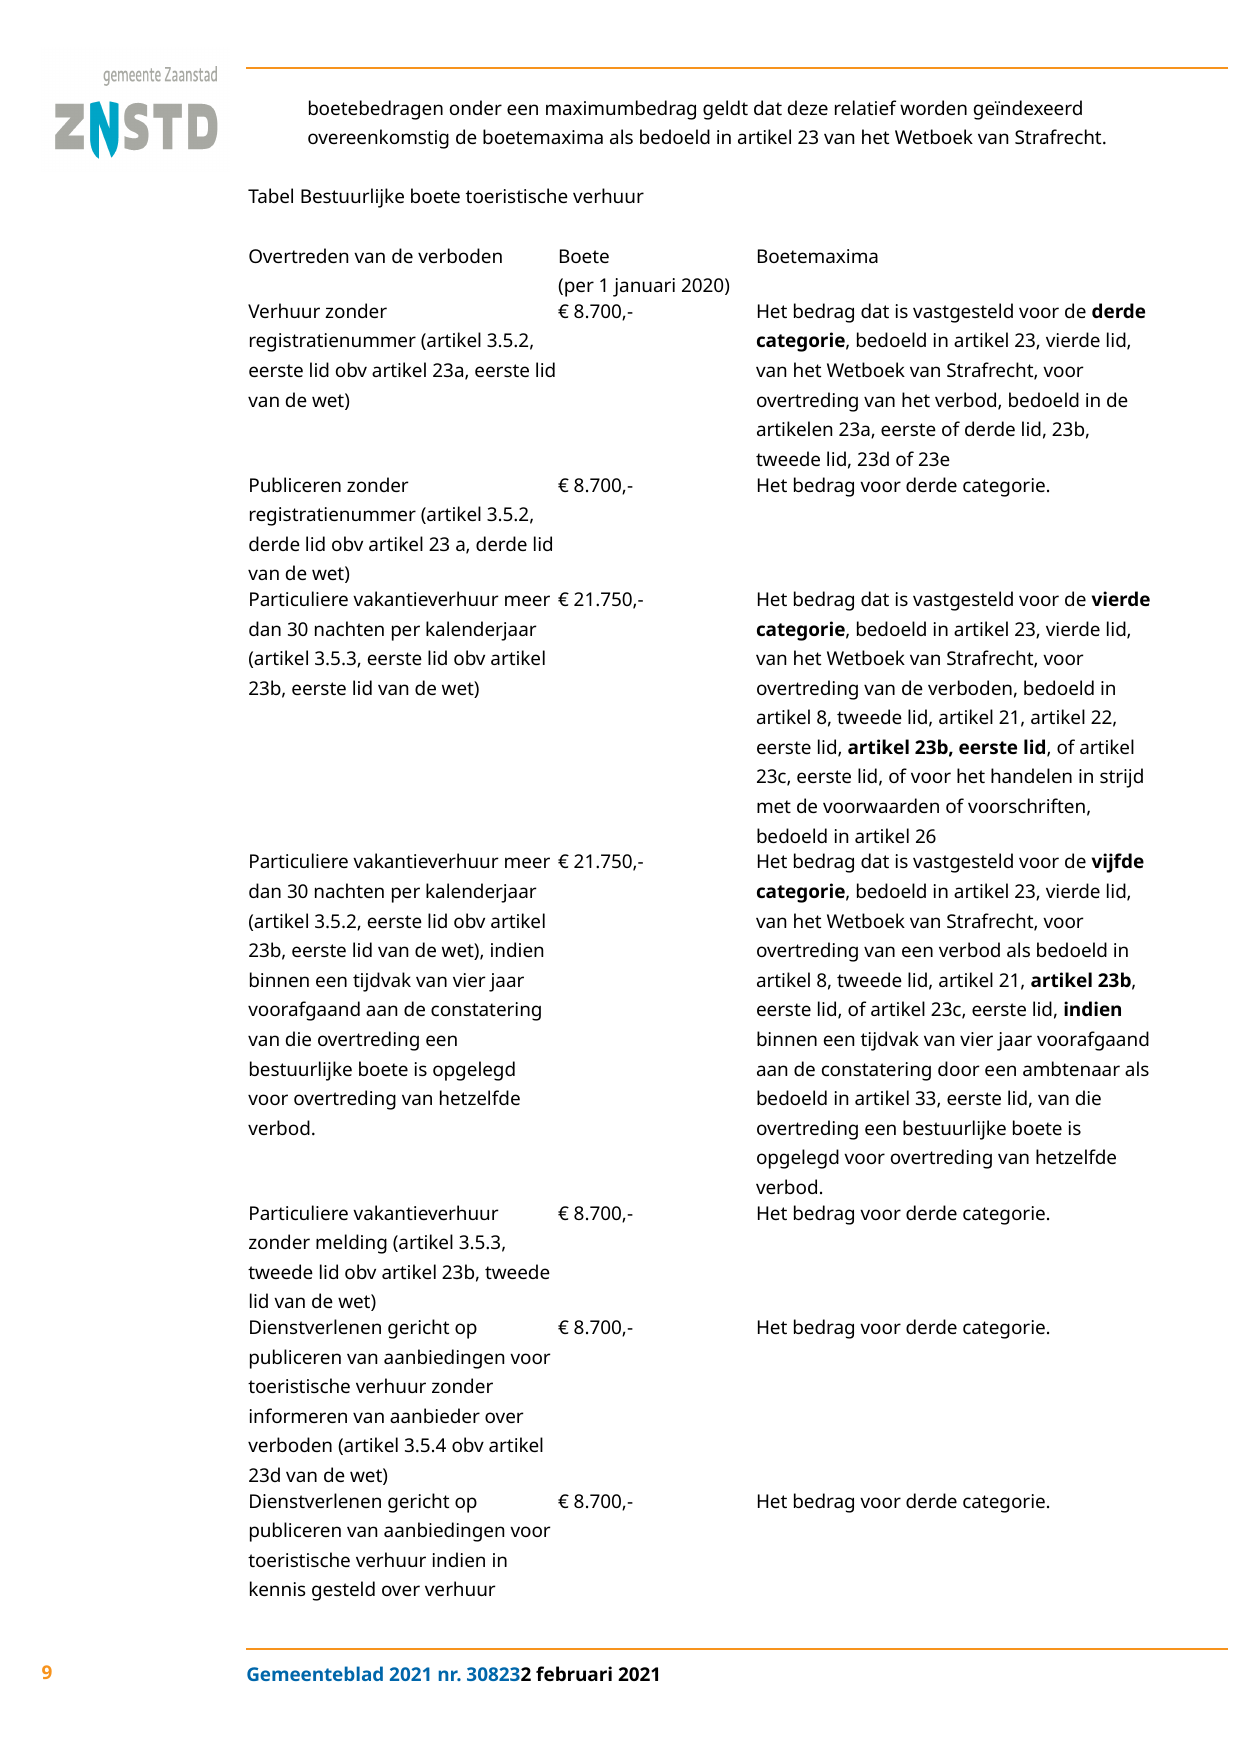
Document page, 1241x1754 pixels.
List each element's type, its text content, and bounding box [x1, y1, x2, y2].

table_cell Het bedrag voor derde categorie. [756, 1200, 1152, 1314]
table_cell € 8.700,- [558, 1200, 756, 1314]
table_cell Het bedrag voor derde categorie. [756, 472, 1152, 586]
table_cell Het bedrag voor derde categorie. [756, 1314, 1152, 1488]
table_cell € 8.700,- [558, 1314, 756, 1488]
table_cell Particuliere vakantieverhuur meer dan 30 nachten per kalenderjaar (artikel 3.5.3, eerste lid obv artikel 23b, eerste lid van de wet) [248, 586, 558, 849]
table_cell Particuliere vakantieverhuur meer dan 30 nachten per kalenderjaar (artikel 3.5.2, eerste lid obv artikel 23b, eerste lid van de wet), indien binnen een tijdvak van vier jaar voorafgaand aan de constatering van die overtreding een bestuurlijke boete is opgelegd voor overtreding van hetzelfde verbod. [248, 849, 558, 1200]
table_cell Het bedrag dat is vastgesteld voor de vijfde categorie, bedoeld in artikel 23, vierde lid, van het Wetboek van Strafrecht, voor overtreding van een verbod als bedoeld in artikel 8, tweede lid, artikel 21, artikel 23b, eerste lid, of artikel 23c, eerste lid, indien binnen een tijdvak van vier jaar voorafgaand aan de constatering door een ambtenaar als bedoeld in artikel 33, eerste lid, van die overtreding een bestuurlijke boete is opgelegd voor overtreding van hetzelfde verbod. [756, 849, 1152, 1200]
picture [41, 47, 231, 172]
table_cell Particuliere vakantieverhuur zonder melding (artikel 3.5.3, tweede lid obv artikel 23b, tweede lid van de wet) [248, 1200, 558, 1314]
table_header Boetemaxima [756, 243, 1152, 298]
list boetebedragen onder een maximumbedrag geldt dat deze relatief worden geïndexeerd overeenkomstig de boetemaxima als bedoeld in artikel 23 van het Wetboek van Strafrecht. [248, 95, 1152, 150]
table_cell Verhuur zonder registratienummer (artikel 3.5.2, eerste lid obv artikel 23a, eerste lid van de wet) [248, 298, 558, 472]
table_header Boete (per 1 januari 2020) [558, 243, 756, 298]
table_header Overtreden van de verboden [248, 243, 558, 298]
table_cell € 8.700,- [558, 472, 756, 586]
table_cell € 8.700,- [558, 1488, 756, 1602]
table_cell Dienstverlenen gericht op publiceren van aanbiedingen voor toeristische verhuur zonder informeren van aanbieder over verboden (artikel 3.5.4 obv artikel 23d van de wet) [248, 1314, 558, 1488]
table_cell € 8.700,- [558, 298, 756, 472]
table_cell Het bedrag dat is vastgesteld voor de vierde categorie, bedoeld in artikel 23, vierde lid, van het Wetboek van Strafrecht, voor overtreding van de verboden, bedoeld in artikel 8, tweede lid, artikel 21, artikel 22, eerste lid, artikel 23b, eerste lid, of artikel 23c, eerste lid, of voor het handelen in strijd met de voorwaarden of voorschriften, bedoeld in artikel 26 [756, 586, 1152, 849]
table_cell € 21.750,- [558, 849, 756, 1200]
text Tabel Bestuurlijke boete toeristische verhuur [248, 183, 1152, 209]
table_cell € 21.750,- [558, 586, 756, 849]
table_cell Het bedrag dat is vastgesteld voor de derde categorie, bedoeld in artikel 23, vierde lid, van het Wetboek van Strafrecht, voor overtreding van het verbod, bedoeld in de artikelen 23a, eerste of derde lid, 23b, tweede lid, 23d of 23e [756, 298, 1152, 472]
table_cell Dienstverlenen gericht op publiceren van aanbiedingen voor toeristische verhuur indien in kennis gesteld over verhuur [248, 1488, 558, 1602]
table_cell Publiceren zonder registratienummer (artikel 3.5.2, derde lid obv artikel 23 a, derde lid van de wet) [248, 472, 558, 586]
table_cell Het bedrag voor derde categorie. [756, 1488, 1152, 1602]
